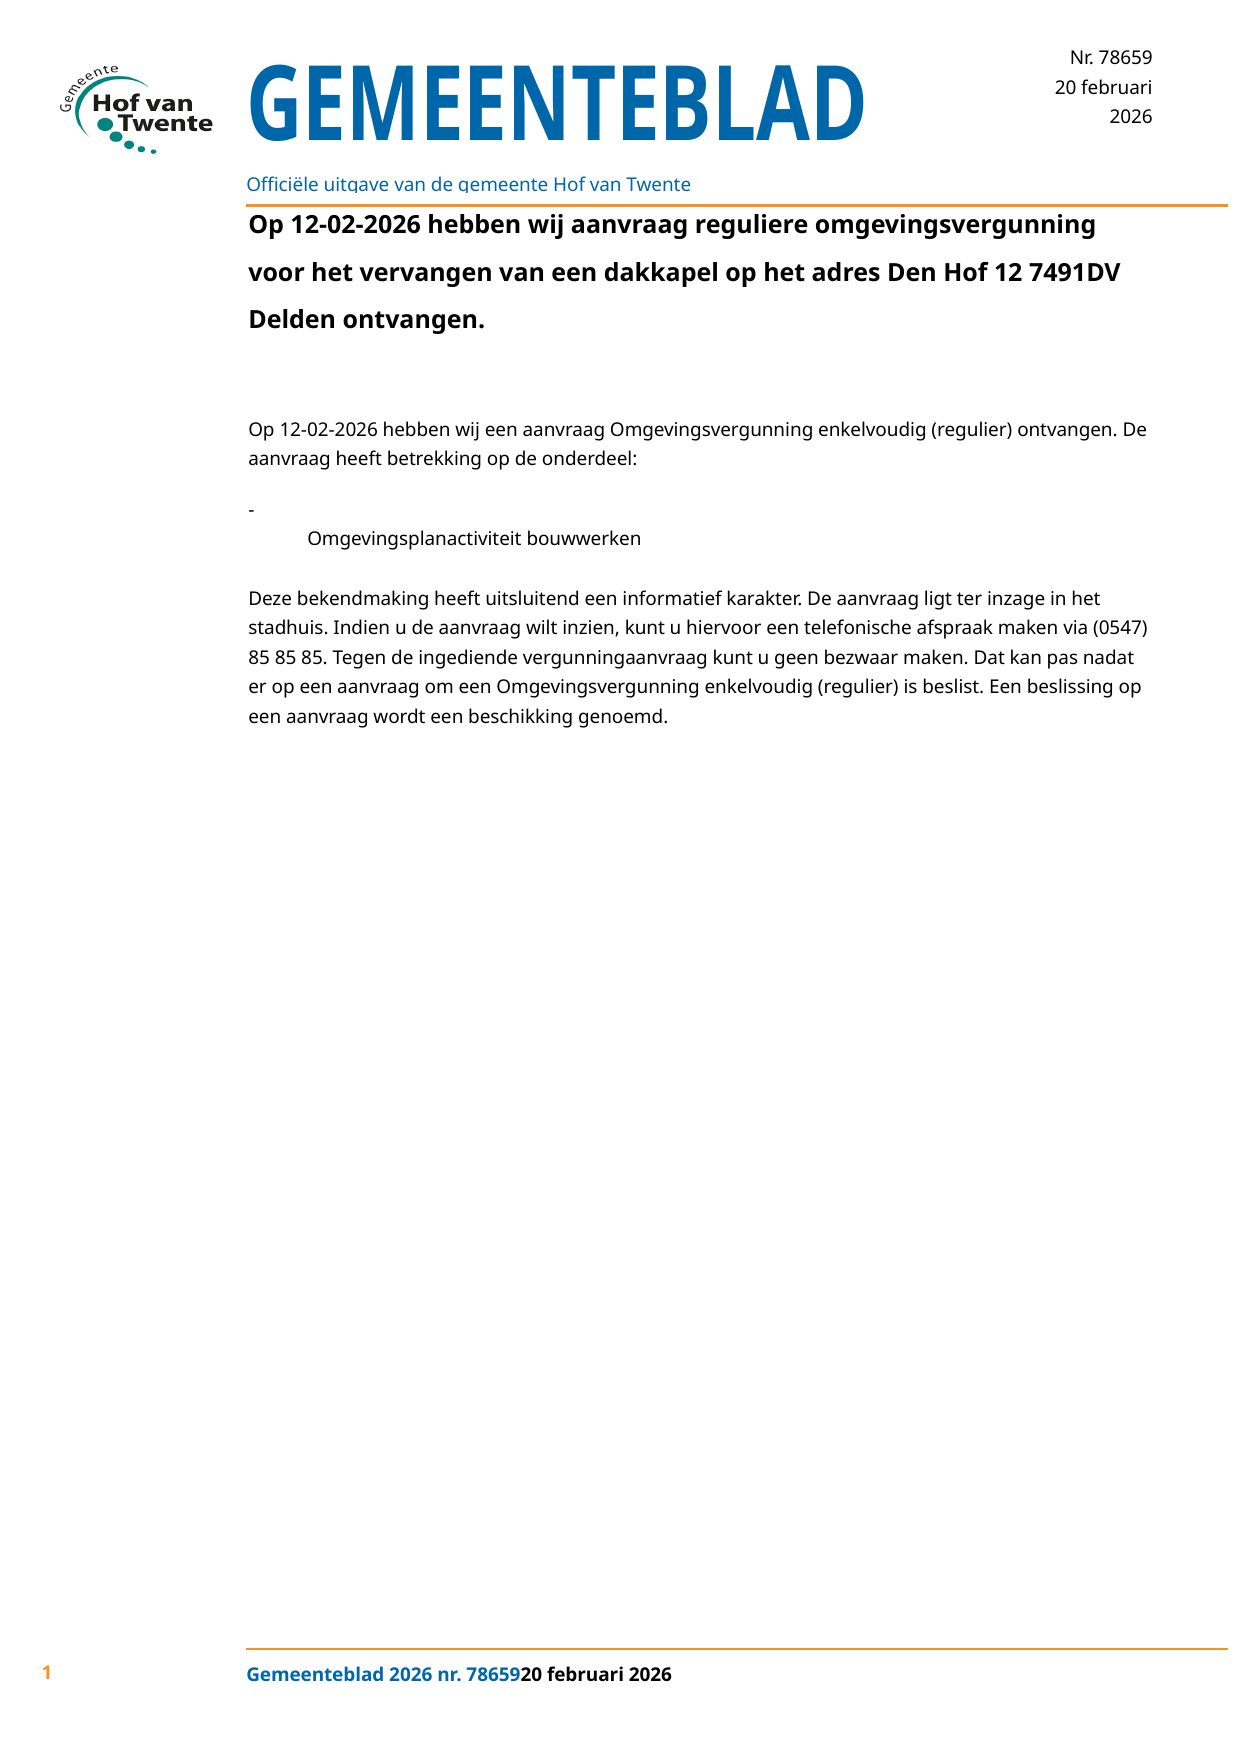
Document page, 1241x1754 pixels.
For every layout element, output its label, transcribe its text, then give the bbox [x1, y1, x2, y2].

text Op 12-02-2026 hebben wij aanvraag reguliere omgevingsvergunning voor het vervangen van een dakkapel op het adres Den Hof 12 7491DV Delden ontvangen. [248, 207, 1152, 336]
picture [41, 47, 231, 172]
text Op 12-02-2026 hebben wij een aanvraag Omgevingsvergunning enkelvoudig (regulier) ontvangen. De aanvraag heeft betrekking op de onderdeel: [248, 416, 1152, 471]
text Deze bekendmaking heeft uitsluitend een informatief karakter. De aanvraag ligt ter inzage in het stadhuis. Indien u de aanvraag wilt inzien, kunt u hiervoor een telefonische afspraak maken via (0547) 85 85 85. Tegen de ingediende vergunningaanvraag kunt u geen bezwaar maken. Dat kan pas nadat er op een aanvraag om een Omgevingsvergunning enkelvoudig (regulier) is beslist. Een beslissing op een aanvraag wordt een beschikking genoemd. [248, 585, 1152, 729]
list Omgevingsplanactiviteit bouwwerken [248, 526, 1152, 551]
